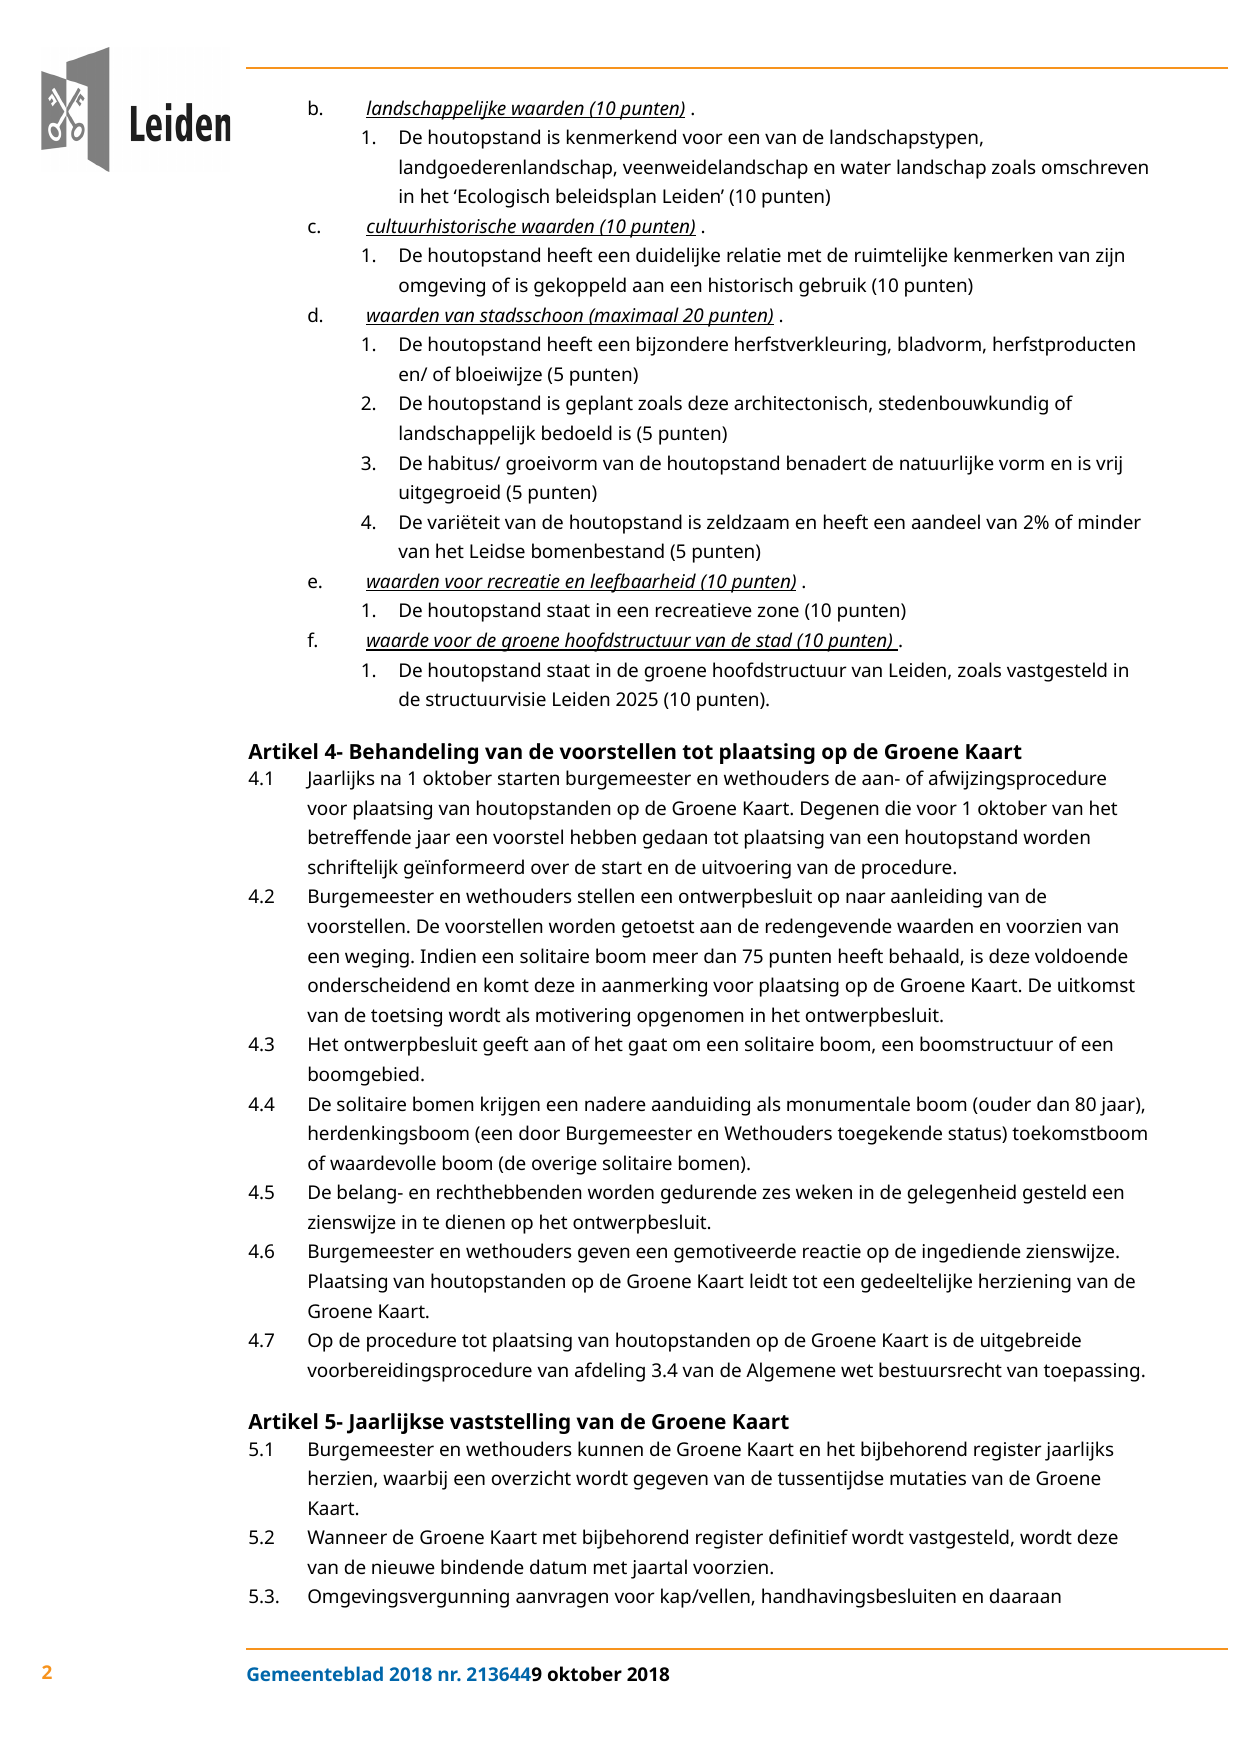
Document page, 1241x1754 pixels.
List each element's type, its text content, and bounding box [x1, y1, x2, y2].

list De houtopstand heeft een duidelijke relatie met de ruimtelijke kenmerken van zijn omgeving of is gekoppeld aan een historisch gebruik (10 punten) [361, 243, 1152, 298]
list Op de procedure tot plaatsing van houtopstanden op de Groene Kaart is de uitgebreide voorbereidingsprocedure van afdeling 3.4 van de Algemene wet bestuursrecht van toepassing. [248, 1327, 1152, 1383]
list waarden van stadsschoon (maximaal 20 punten) . [307, 302, 1152, 328]
text Artikel 4- Behandeling van de voorstellen tot plaatsing op de Groene Kaart [248, 737, 1152, 765]
list De houtopstand staat in de groene hoofdstructuur van Leiden, zoals vastgesteld in de structuurvisie Leiden 2025 (10 punten). [361, 657, 1152, 712]
list De variëteit van de houtopstand is zeldzaam en heeft een aandeel van 2% of minder van het Leidse bomenbestand (5 punten) [361, 509, 1152, 564]
list Het ontwerpbesluit geeft aan of het gaat om een solitaire boom, een boomstructuur of een boomgebied. [248, 1032, 1152, 1087]
picture [41, 47, 231, 172]
list De solitaire bomen krijgen een nadere aanduiding als monumentale boom (ouder dan 80 jaar), herdenkingsboom (een door Burgemeester en Wethouders toegekende status) toekomstboom of waardevolle boom (de overige solitaire bomen). [248, 1091, 1152, 1176]
list Wanneer de Groene Kaart met bijbehorend register definitief wordt vastgesteld, wordt deze van de nieuwe bindende datum met jaartal voorzien. [248, 1524, 1152, 1580]
list De habitus/ groeivorm van de houtopstand benadert de natuurlijke vorm en is vrij uitgegroeid (5 punten) [361, 450, 1152, 505]
list Jaarlijks na 1 oktober starten burgemeester en wethouders de aan- of afwijzingsprocedure voor plaatsing van houtopstanden op de Groene Kaart. Degenen die voor 1 oktober van het betreffende jaar een voorstel hebben gedaan tot plaatsing van een houtopstand worden schriftelijk geïnformeerd over de start en de uitvoering van de procedure. [248, 765, 1152, 880]
list cultuurhistorische waarden (10 punten) . [307, 213, 1152, 239]
list De houtopstand heeft een bijzondere herfstverkleuring, bladvorm, herfstproducten en/ of bloeiwijze (5 punten) [361, 331, 1152, 387]
list landschappelijke waarden (10 punten) . [307, 95, 1152, 121]
list Burgemeester en wethouders stellen een ontwerpbesluit op naar aanleiding van de voorstellen. De voorstellen worden getoetst aan de redengevende waarden en voorzien van een weging. Indien een solitaire boom meer dan 75 punten heeft behaald, is deze voldoende onderscheidend en komt deze in aanmerking voor plaatsing op de Groene Kaart. De uitkomst van de toetsing wordt als motivering opgenomen in het ontwerpbesluit. [248, 884, 1152, 1028]
text Artikel 5- Jaarlijkse vaststelling van de Groene Kaart [248, 1407, 1152, 1436]
list waarde voor de groene hoofdstructuur van de stad (10 punten) . [307, 627, 1152, 653]
list Burgemeester en wethouders geven een gemotiveerde reactie op de ingediende zienswijze. Plaatsing van houtopstanden op de Groene Kaart leidt tot een gedeeltelijke herziening van de Groene Kaart. [248, 1239, 1152, 1323]
list De houtopstand is geplant zoals deze architectonisch, stedenbouwkundig of landschappelijk bedoeld is (5 punten) [361, 391, 1152, 446]
list De belang- en rechthebbenden worden gedurende zes weken in de gelegenheid gesteld een zienswijze in te dienen op het ontwerpbesluit. [248, 1179, 1152, 1235]
list Omgevingsvergunning aanvragen voor kap/vellen, handhavingsbesluiten en daaraan [248, 1584, 1152, 1609]
list De houtopstand staat in een recreatieve zone (10 punten) [361, 598, 1152, 623]
list De houtopstand is kenmerkend voor een van de landschapstypen, landgoederenlandschap, veenweidelandschap en water landschap zoals omschreven in het ‘Ecologisch beleidsplan Leiden’ (10 punten) [361, 124, 1152, 209]
list waarden voor recreatie en leefbaarheid (10 punten) . [307, 568, 1152, 594]
list Burgemeester en wethouders kunnen de Groene Kaart en het bijbehorend register jaarlijks herzien, waarbij een overzicht wordt gegeven van de tussentijdse mutaties van de Groene Kaart. [248, 1436, 1152, 1521]
